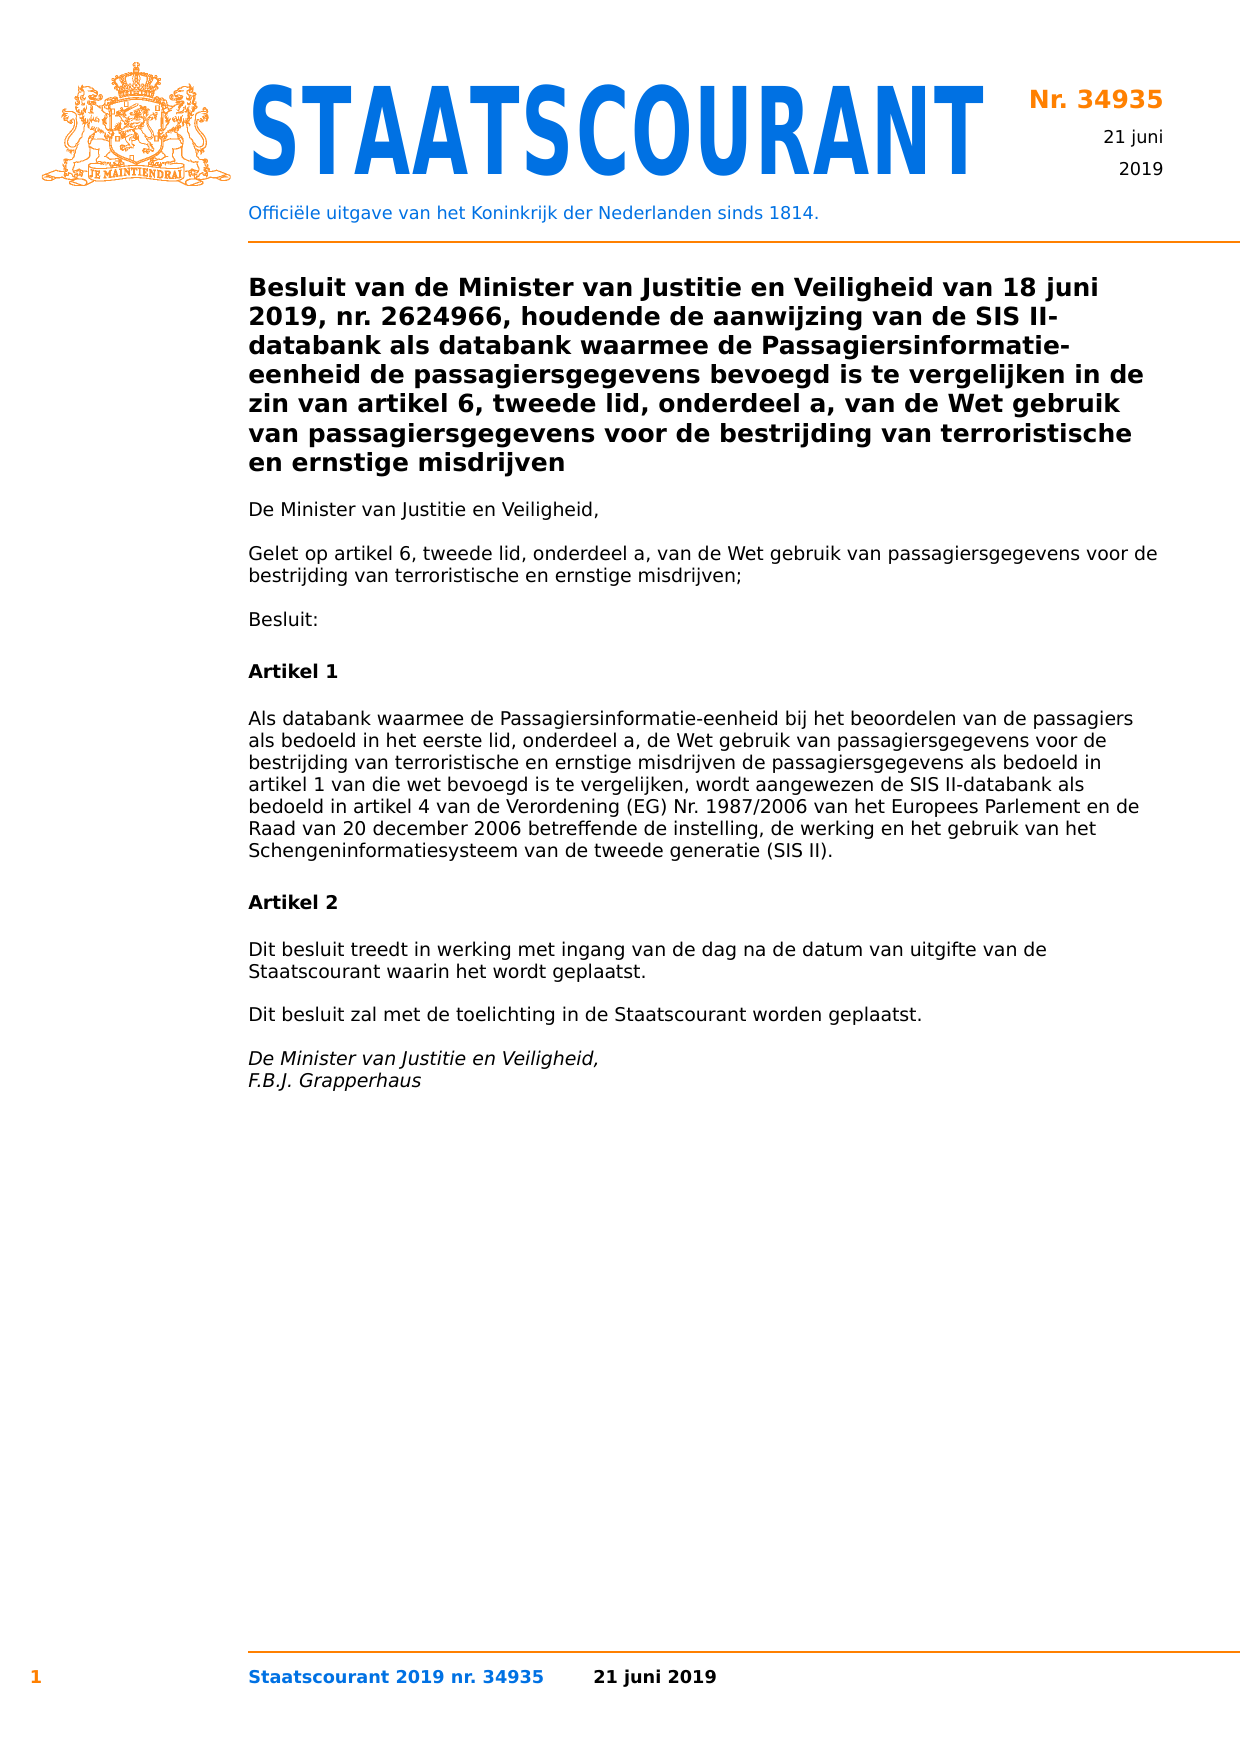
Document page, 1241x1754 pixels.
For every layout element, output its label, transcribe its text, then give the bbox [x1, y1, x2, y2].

table_header STAATSCOURANT [248, 62, 998, 203]
text De Minister van Justitie en Veiligheid, [248, 499, 1163, 521]
table_cell Officiële uitgave van het Koninkrijk der Nederlanden sinds 1814. [248, 203, 1240, 241]
text Dit besluit zal met de toelichting in de Staatscourant worden geplaatst. [248, 1004, 1163, 1026]
table_cell 2019 [998, 153, 1240, 203]
text Besluit: [248, 609, 1163, 631]
subtitle Artikel 2 [248, 892, 1163, 913]
table_header [25, 62, 248, 241]
table_header Nr. 34935 [998, 62, 1240, 121]
subtitle Artikel 1 [248, 661, 1163, 683]
text Gelet op artikel 6, tweede lid, onderdeel a, van de Wet gebruik van passagiersgegevens voor de bestrijding van terroristische en ernstige misdrijven; [248, 543, 1163, 587]
picture [41, 62, 231, 186]
text Dit besluit treedt in werking met ingang van de dag na de datum van uitgifte van de Staatscourant waarin het wordt geplaatst. [248, 938, 1163, 982]
table_cell 21 juni [998, 121, 1240, 153]
text De Minister van Justitie en Veiligheid, F.B.J. Grapperhaus [248, 1048, 1163, 1092]
text Als databank waarmee de Passagiersinformatie-eenheid bij het beoordelen van de passagiers als bedoeld in het eerste lid, onderdeel a, de Wet gebruik van passagiersgegevens voor de bestrijding van terroristische en ernstige misdrijven de passagiersgegevens als bedoeld in artikel 1 van die wet bevoegd is te vergelijken, wordt aangewezen de SIS II-databank als bedoeld in artikel 4 van de Verordening (EG) Nr. 1987/2006 van het Europees Parlement en de Raad van 20 december 2006 betreffende de instelling, de werking en het gebruik van het Schengeninformatiesysteem van de tweede generatie (SIS II). [248, 708, 1163, 862]
subtitle Besluit van de Minister van Justitie en Veiligheid van 18 juni 2019, nr. 2624966, houdende de aanwijzing van de SIS II-databank als databank waarmee de Passagiersinformatie-eenheid de passagiersgegevens bevoegd is te vergelijken in de zin van artikel 6, tweede lid, onderdeel a, van de Wet gebruik van passagiersgegevens voor de bestrijding van terroristische en ernstige misdrijven [248, 273, 1163, 477]
